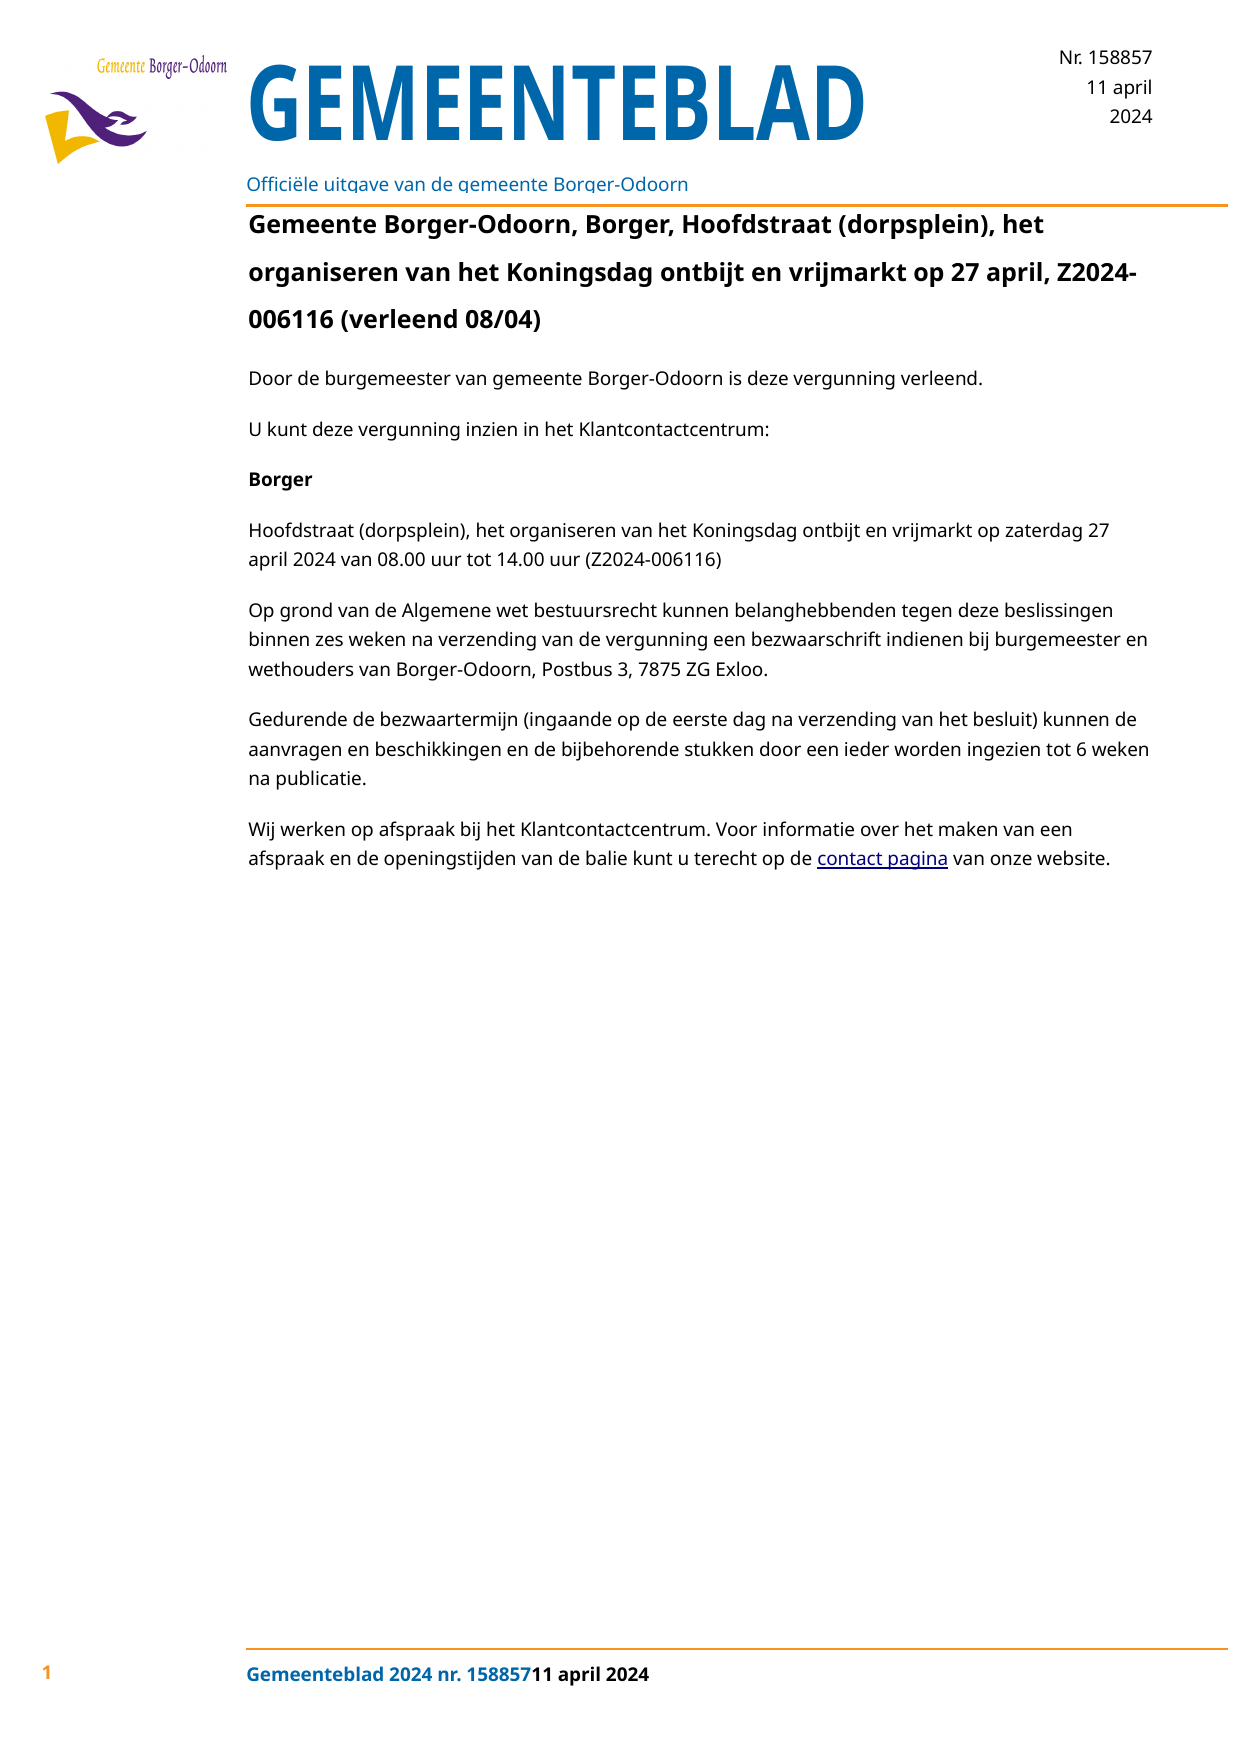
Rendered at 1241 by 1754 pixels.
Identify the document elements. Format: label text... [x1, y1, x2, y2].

text U kunt deze vergunning inzien in het Klantcontactcentrum: [248, 416, 1152, 442]
text Gemeente Borger-Odoorn, Borger, Hoofdstraat (dorpsplein), het organiseren van het Koningsdag ontbijt en vrijmarkt op 27 april, Z2024-006116 (verleend 08/04) [248, 207, 1152, 336]
text Wij werken op afspraak bij het Klantcontactcentrum. Voor informatie over het maken van een afspraak en de openingstijden van de balie kunt u terecht op de contact pagina van onze website. [248, 816, 1152, 871]
picture [41, 47, 231, 172]
text Door de burgemeester van gemeente Borger-Odoorn is deze vergunning verleend. [248, 366, 1152, 391]
text Borger [248, 466, 1152, 492]
text Hoofdstraat (dorpsplein), het organiseren van het Koningsdag ontbijt en vrijmarkt op zaterdag 27 april 2024 van 08.00 uur tot 14.00 uur (Z2024-006116) [248, 517, 1152, 572]
text Gedurende de bezwaartermijn (ingaande op de eerste dag na verzending van het besluit) kunnen de aanvragen en beschikkingen en de bijbehorende stukken door een ieder worden ingezien tot 6 weken na publicatie. [248, 706, 1152, 791]
text Op grond van de Algemene wet bestuursrecht kunnen belanghebbenden tegen deze beslissingen binnen zes weken na verzending van de vergunning een bezwaarschrift indienen bij burgemeester en wethouders van Borger-Odoorn, Postbus 3, 7875 ZG Exloo. [248, 597, 1152, 682]
